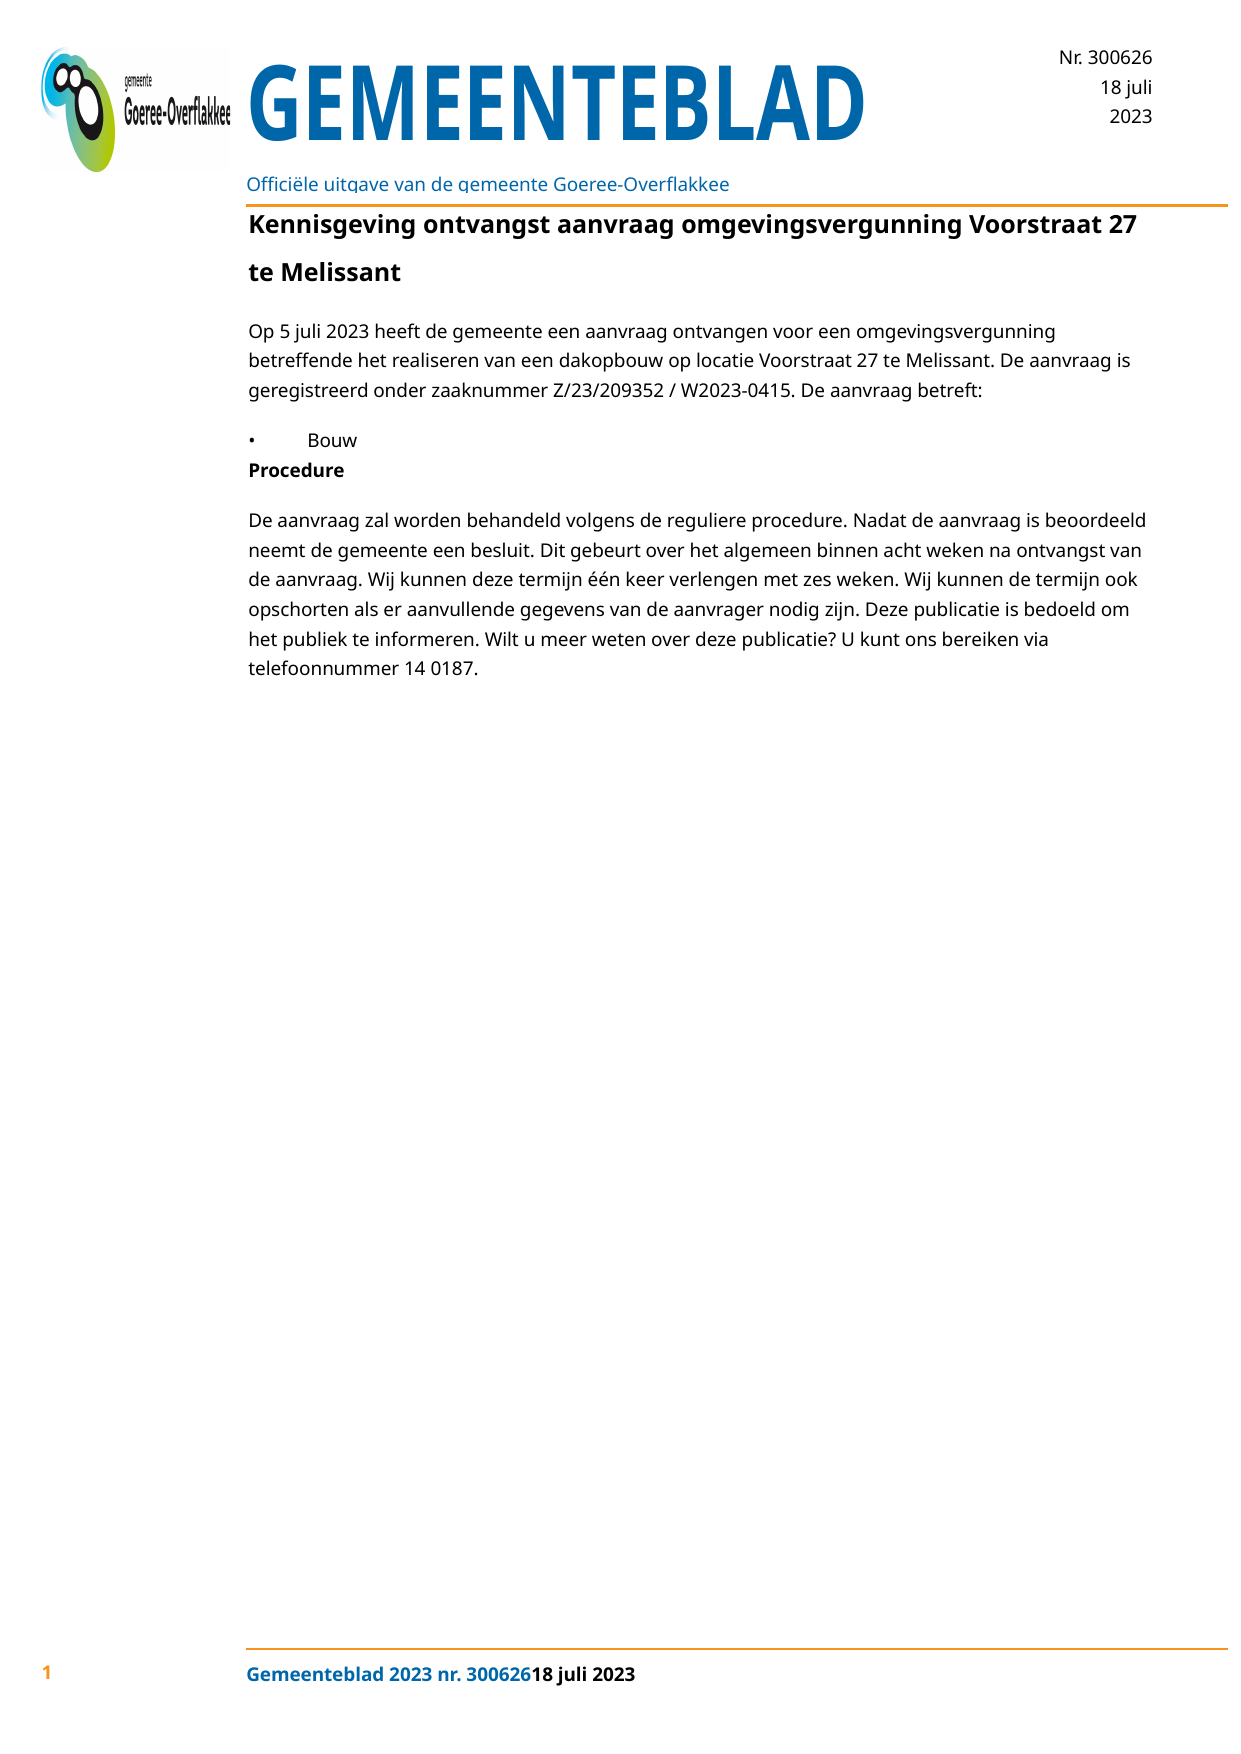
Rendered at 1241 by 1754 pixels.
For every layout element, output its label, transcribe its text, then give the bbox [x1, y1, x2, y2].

text Kennisgeving ontvangst aanvraag omgevingsvergunning Voorstraat 27 te Melissant [248, 207, 1152, 288]
text Procedure [248, 457, 1152, 483]
text De aanvraag zal worden behandeld volgens de reguliere procedure. Nadat de aanvraag is beoordeeld neemt de gemeente een besluit. Dit gebeurt over het algemeen binnen acht weken na ontvangst van de aanvraag. Wij kunnen deze termijn één keer verlengen met zes weken. Wij kunnen de termijn ook opschorten als er aanvullende gegevens van de aanvrager nodig zijn. Deze publicatie is bedoeld om het publiek te informeren. Wilt u meer weten over deze publicatie? U kunt ons bereiken via telefoonnummer 14 0187. [248, 507, 1152, 681]
list Bouw [248, 427, 1152, 453]
picture [41, 47, 231, 172]
text Op 5 juli 2023 heeft de gemeente een aanvraag ontvangen voor een omgevingsvergunning betreffende het realiseren van een dakopbouw op locatie Voorstraat 27 te Melissant. De aanvraag is geregistreerd onder zaaknummer Z/23/209352 / W2023-0415. De aanvraag betreft: [248, 318, 1152, 403]
